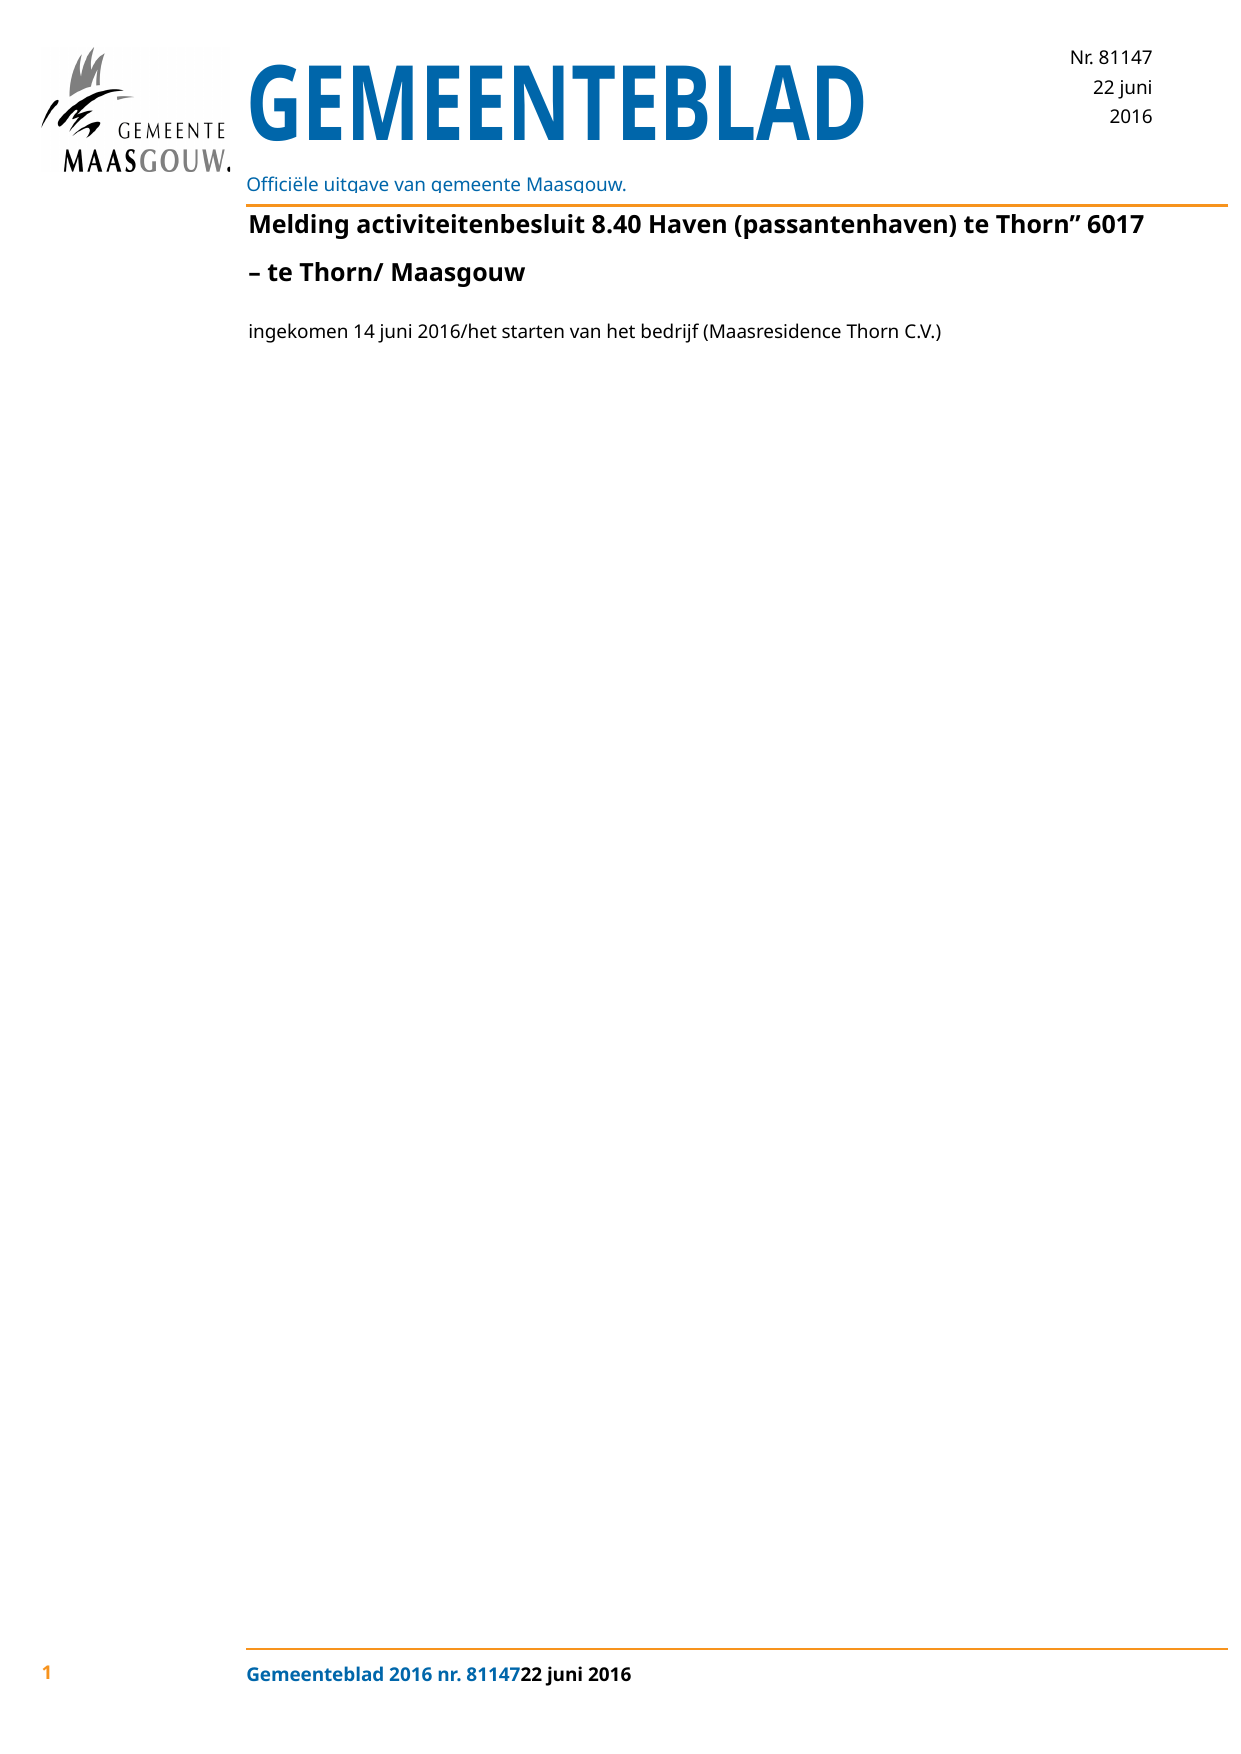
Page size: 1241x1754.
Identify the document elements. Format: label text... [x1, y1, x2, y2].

text Melding activiteitenbesluit 8.40 Haven (passantenhaven) te Thorn” 6017 – te Thorn/ Maasgouw [248, 207, 1152, 288]
picture [41, 47, 231, 172]
text ingekomen 14 juni 2016/het starten van het bedrijf (Maasresidence Thorn C.V.) [248, 318, 1152, 344]
